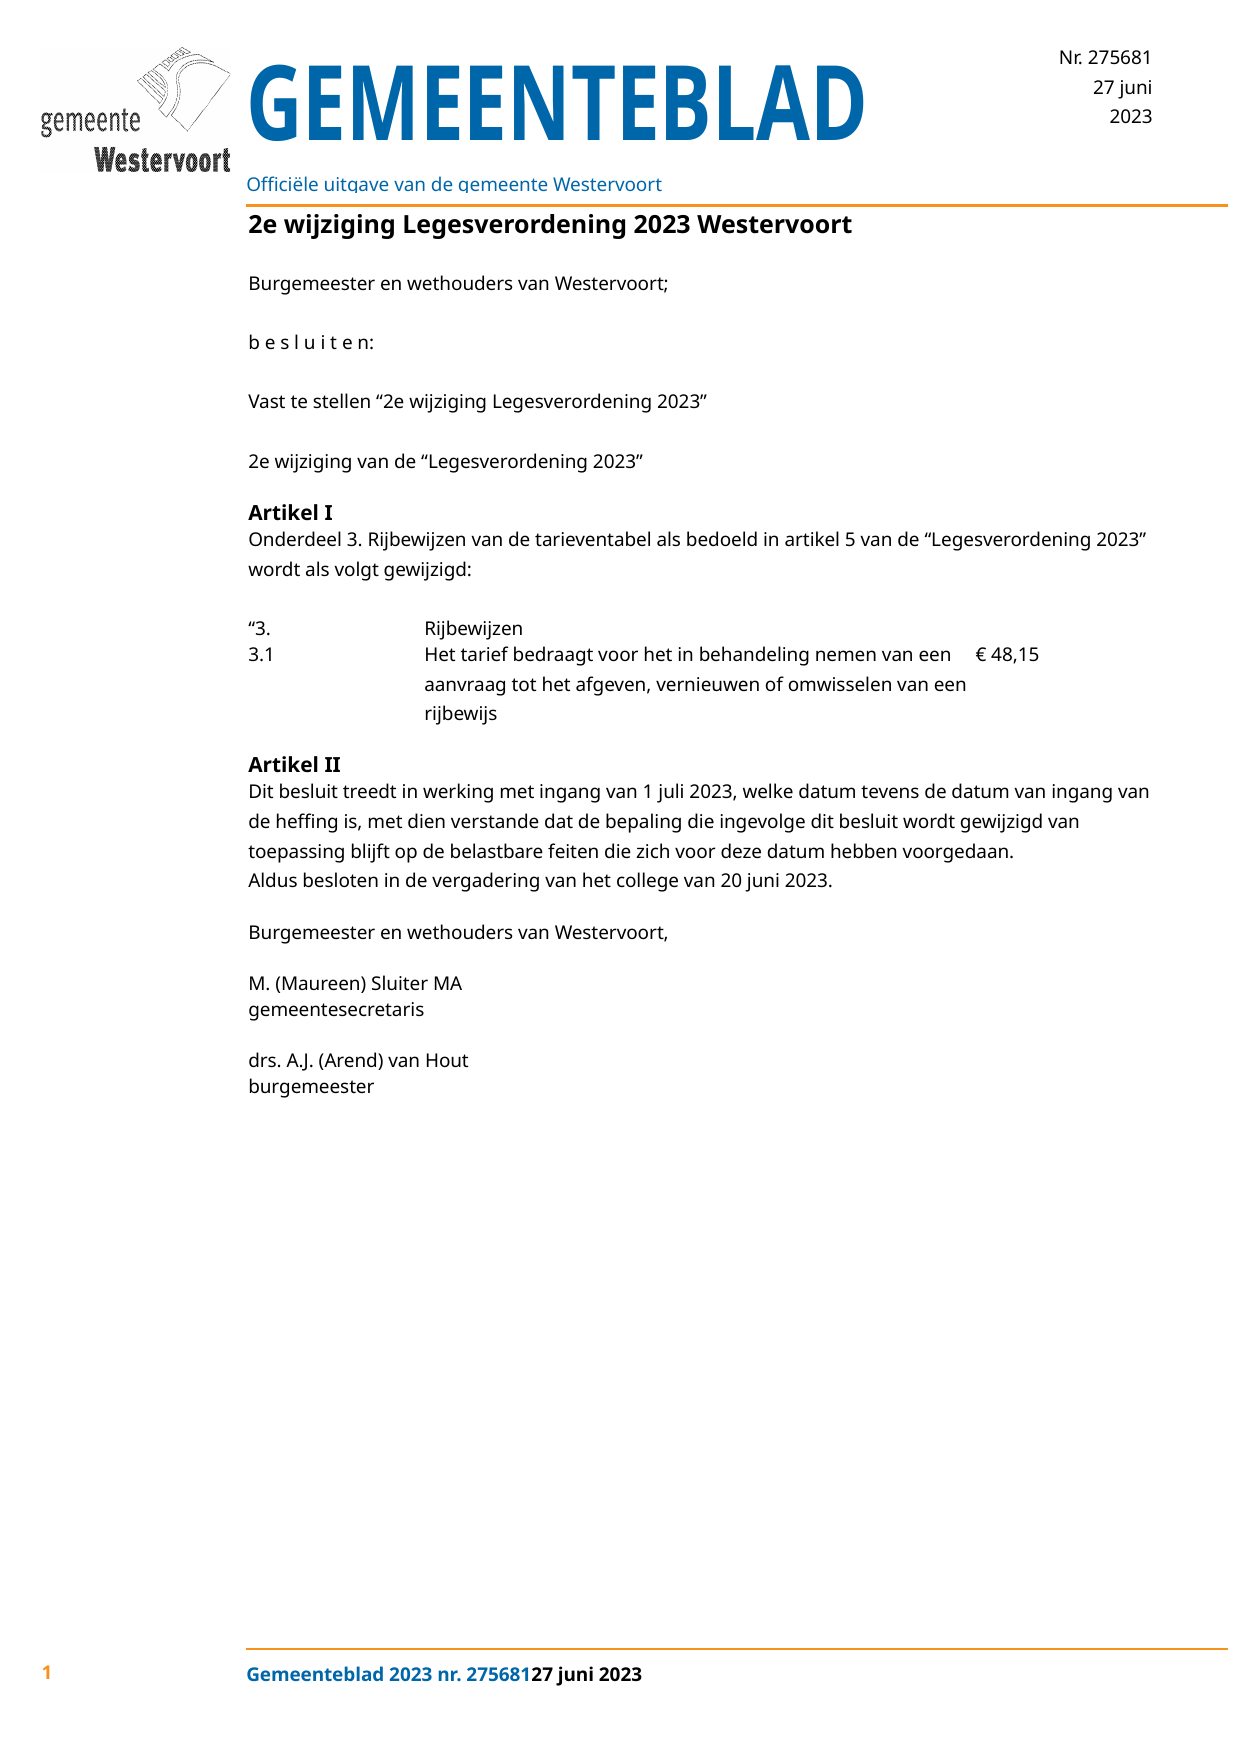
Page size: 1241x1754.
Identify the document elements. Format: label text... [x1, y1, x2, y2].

table_header [975, 616, 1152, 641]
text Onderdeel 3. Rijbewijzen van de tarieventabel als bedoeld in artikel 5 van de “Legesverordening 2023” wordt als volgt gewijzigd: [248, 527, 1152, 582]
text Vast te stellen “2e wijziging Legesverordening 2023” [248, 389, 1152, 414]
text 2e wijziging van de “Legesverordening 2023” [248, 448, 1152, 473]
table_cell 3.1 [248, 641, 424, 726]
table_header “3. [248, 616, 424, 641]
text Burgemeester en wethouders van Westervoort; [248, 270, 1152, 296]
text Burgemeester en wethouders van Westervoort, [248, 919, 1152, 944]
table_header Rijbewijzen [424, 616, 975, 641]
table_cell Het tarief bedraagt voor het in behandeling nemen van een aanvraag tot het afgeven, vernieuwen of omwisselen van een rijbewijs [424, 641, 975, 726]
text gemeentesecretaris [248, 996, 1152, 1022]
text Dit besluit treedt in werking met ingang van 1 juli 2023, welke datum tevens de datum van ingang van de heffing is, met dien verstande dat de bepaling die ingevolge dit besluit wordt gewijzigd van toepassing blijft op de belastbare feiten die zich voor deze datum hebben voorgedaan. [248, 779, 1152, 863]
text drs. A.J. (Arend) van Hout [248, 1047, 1152, 1073]
text ‎M. (Maureen) Sluiter MA [248, 970, 1152, 996]
text Artikel I [248, 498, 1152, 527]
picture [41, 47, 231, 172]
text burgemeester [248, 1073, 1152, 1099]
text Aldus besloten in de vergadering van het college van 20 juni 2023. [248, 867, 1152, 893]
text 2e wijziging Legesverordening 2023 Westervoort [248, 207, 1152, 241]
text b e s l u i t e n: [248, 329, 1152, 355]
text Artikel II [248, 750, 1152, 779]
table_cell € 48,15 [975, 641, 1152, 726]
